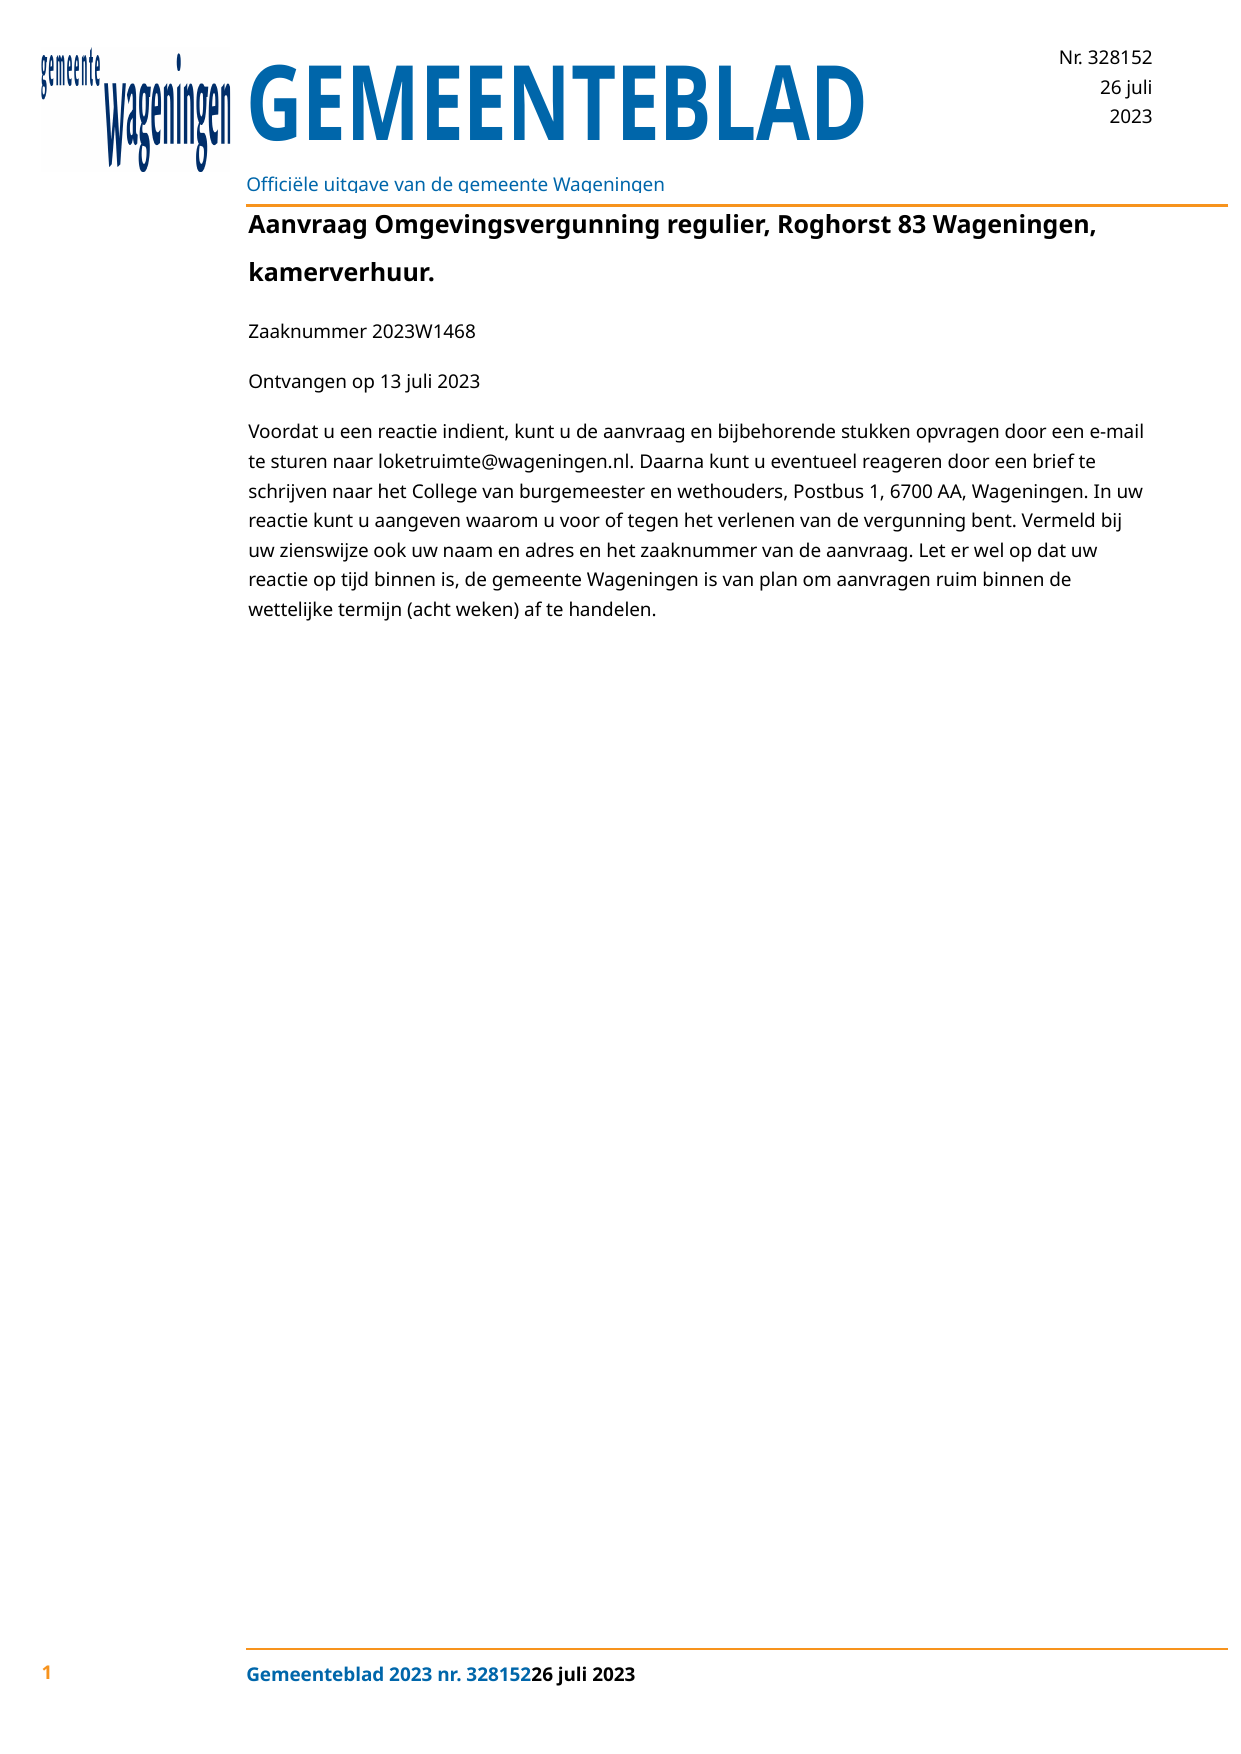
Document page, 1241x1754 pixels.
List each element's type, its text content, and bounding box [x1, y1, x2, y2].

text Ontvangen op 13 juli 2023 [248, 368, 1152, 394]
text Voordat u een reactie indient, kunt u de aanvraag en bijbehorende stukken opvragen door een e-mail te sturen naar loketruimte@wageningen.nl. Daarna kunt u eventueel reageren door een brief te schrijven naar het College van burgemeester en wethouders, Postbus 1, 6700 AA, Wageningen. In uw reactie kunt u aangeven waarom u voor of tegen het verlenen van de vergunning bent. Vermeld bij uw zienswijze ook uw naam en adres en het zaaknummer van de aanvraag. Let er wel op dat uw reactie op tijd binnen is, de gemeente Wageningen is van plan om aanvragen ruim binnen de wettelijke termijn (acht weken) af te handelen. [248, 419, 1152, 622]
text Zaaknummer 2023W1468 [248, 318, 1152, 344]
picture [41, 47, 231, 172]
text Aanvraag Omgevingsvergunning regulier, Roghorst 83 Wageningen, kamerverhuur. [248, 207, 1152, 288]
